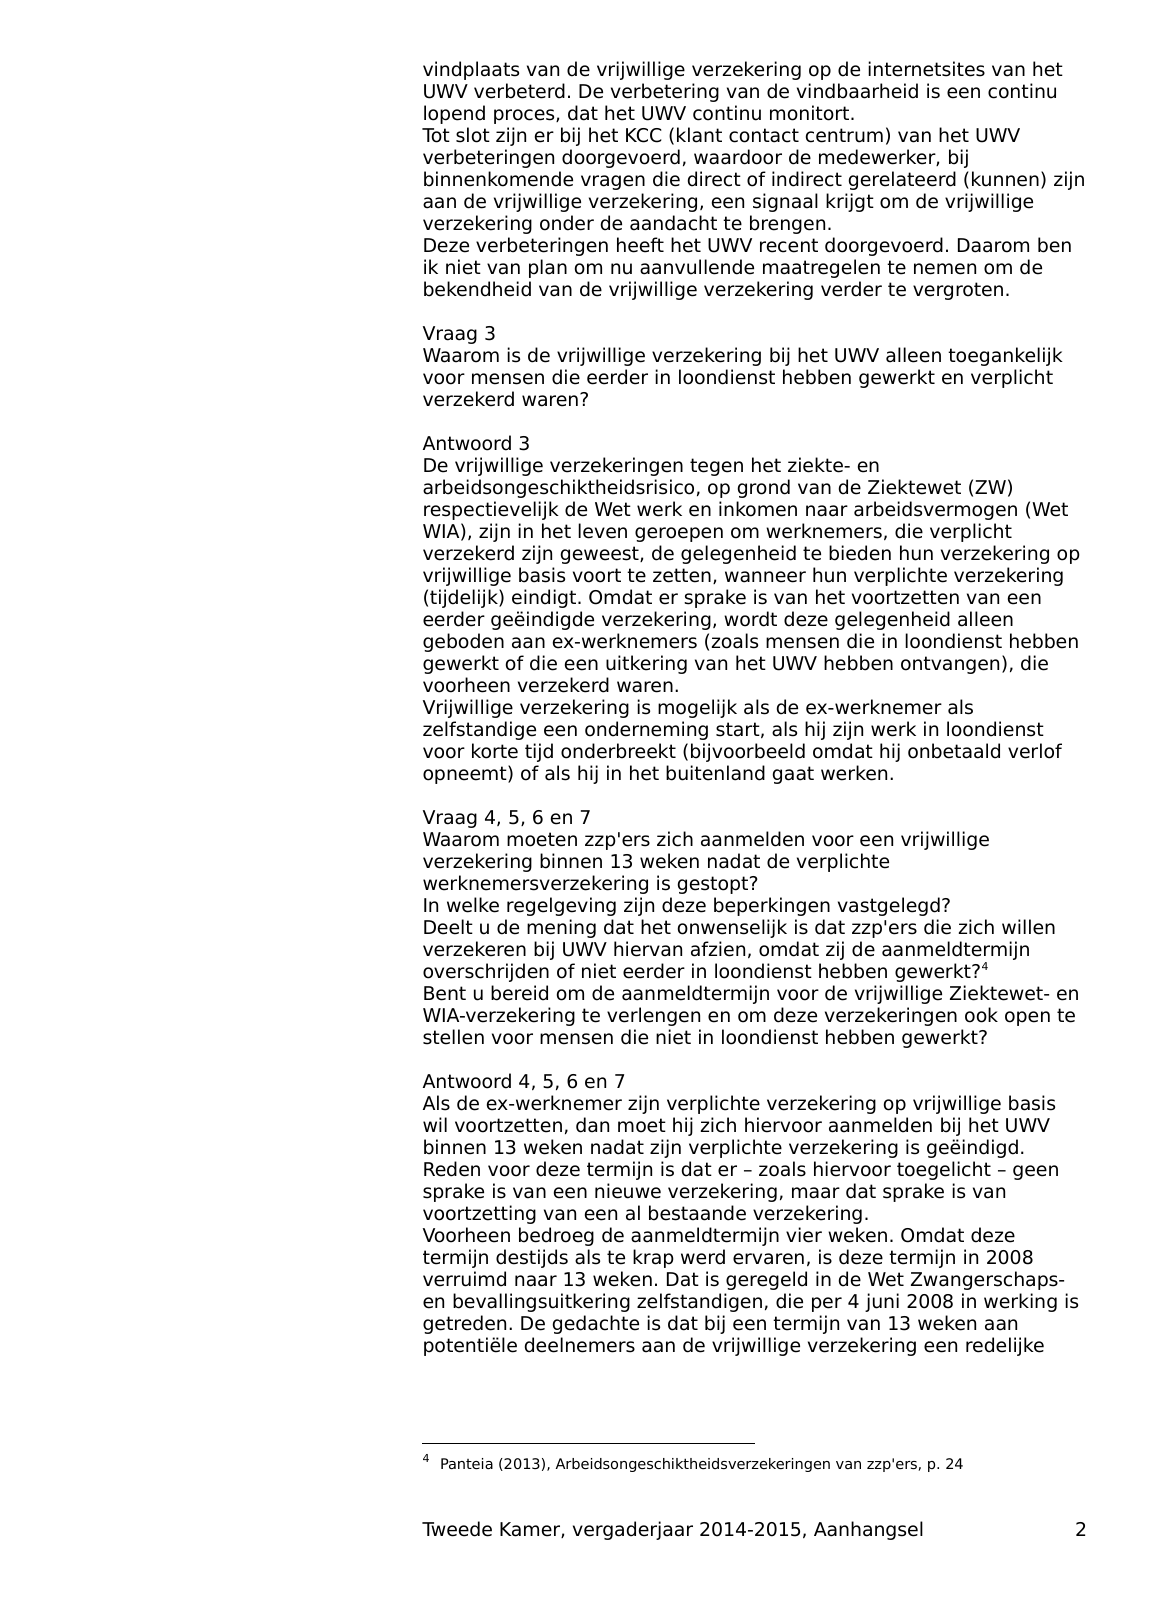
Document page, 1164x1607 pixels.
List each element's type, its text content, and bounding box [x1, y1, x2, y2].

text De vrijwillige verzekeringen tegen het ziekte- en arbeidsongeschiktheidsrisico, op grond van de Ziektewet (ZW) respectievelijk de Wet werk en inkomen naar arbeidsvermogen (Wet WIA), zijn in het leven geroepen om werknemers, die verplicht verzekerd zijn geweest, de gelegenheid te bieden hun verzekering op vrijwillige basis voort te zetten, wanneer hun verplichte verzekering (tijdelijk) eindigt. Omdat er sprake is van het voortzetten van een eerder geëindigde verzekering, wordt deze gelegenheid alleen geboden aan ex-werknemers (zoals mensen die in loondienst hebben gewerkt of die een uitkering van het UWV hebben ontvangen), die voorheen verzekerd waren. [422, 455, 1087, 697]
text In welke regelgeving zijn deze beperkingen vastgelegd? [422, 895, 1087, 917]
text Waarom is de vrijwillige verzekering bij het UWV alleen toegankelijk voor mensen die eerder in loondienst hebben gewerkt en verplicht verzekerd waren? [422, 345, 1087, 411]
text Als de ex-werknemer zijn verplichte verzekering op vrijwillige basis wil voortzetten, dan moet hij zich hiervoor aanmelden bij het UWV binnen 13 weken nadat zijn verplichte verzekering is geëindigd. Reden voor deze termijn is dat er – zoals hiervoor toegelicht – geen sprake is van een nieuwe verzekering, maar dat sprake is van voortzetting van een al bestaande verzekering. [422, 1093, 1087, 1225]
text vindplaats van de vrijwillige verzekering op de internetsites van het UWV verbeterd. De verbetering van de vindbaarheid is een continu lopend proces, dat het UWV continu monitort. [422, 59, 1087, 125]
text Tot slot zijn er bij het KCC (klant contact centrum) van het UWV verbeteringen doorgevoerd, waardoor de medewerker, bij binnenkomende vragen die direct of indirect gerelateerd (kunnen) zijn aan de vrijwillige verzekering, een signaal krijgt om de vrijwillige verzekering onder de aandacht te brengen. [422, 125, 1087, 235]
text Waarom moeten zzp'ers zich aanmelden voor een vrijwillige verzekering binnen 13 weken nadat de verplichte werknemersverzekering is gestopt? [422, 829, 1087, 895]
text Deze verbeteringen heeft het UWV recent doorgevoerd. Daarom ben ik niet van plan om nu aanvullende maatregelen te nemen om de bekendheid van de vrijwillige verzekering verder te vergroten. [422, 235, 1087, 301]
text Voorheen bedroeg de aanmeldtermijn vier weken. Omdat deze termijn destijds als te krap werd ervaren, is deze termijn in 2008 verruimd naar 13 weken. Dat is geregeld in de Wet Zwangerschaps- en bevallingsuitkering zelfstandigen, die per 4 juni 2008 in werking is getreden. De gedachte is dat bij een termijn van 13 weken aan potentiële deelnemers aan de vrijwillige verzekering een redelijke [422, 1225, 1087, 1357]
text Vraag 3 [422, 323, 1087, 345]
text Vrijwillige verzekering is mogelijk als de ex-werknemer als zelfstandige een onderneming start, als hij zijn werk in loondienst voor korte tijd onderbreekt (bijvoorbeeld omdat hij onbetaald verlof opneemt) of als hij in het buitenland gaat werken. [422, 697, 1087, 785]
text Bent u bereid om de aanmeldtermijn voor de vrijwillige Ziektewet- en WIA-verzekering te verlengen en om deze verzekeringen ook open te stellen voor mensen die niet in loondienst hebben gewerkt? [422, 983, 1087, 1049]
text Vraag 4, 5, 6 en 7 [422, 807, 1087, 829]
text Deelt u de mening dat het onwenselijk is dat zzp'ers die zich willen verzekeren bij UWV hiervan afzien, omdat zij de aanmeldtermijn overschrijden of niet eerder in loondienst hebben gewerkt? [422, 917, 1087, 983]
text Antwoord 4, 5, 6 en 7 [422, 1071, 1087, 1093]
text Antwoord 3 [422, 433, 1087, 455]
text Panteia (2013), Arbeidsongeschiktheidsverzekeringen van zzp'ers, p. 24 [422, 1452, 1087, 1474]
